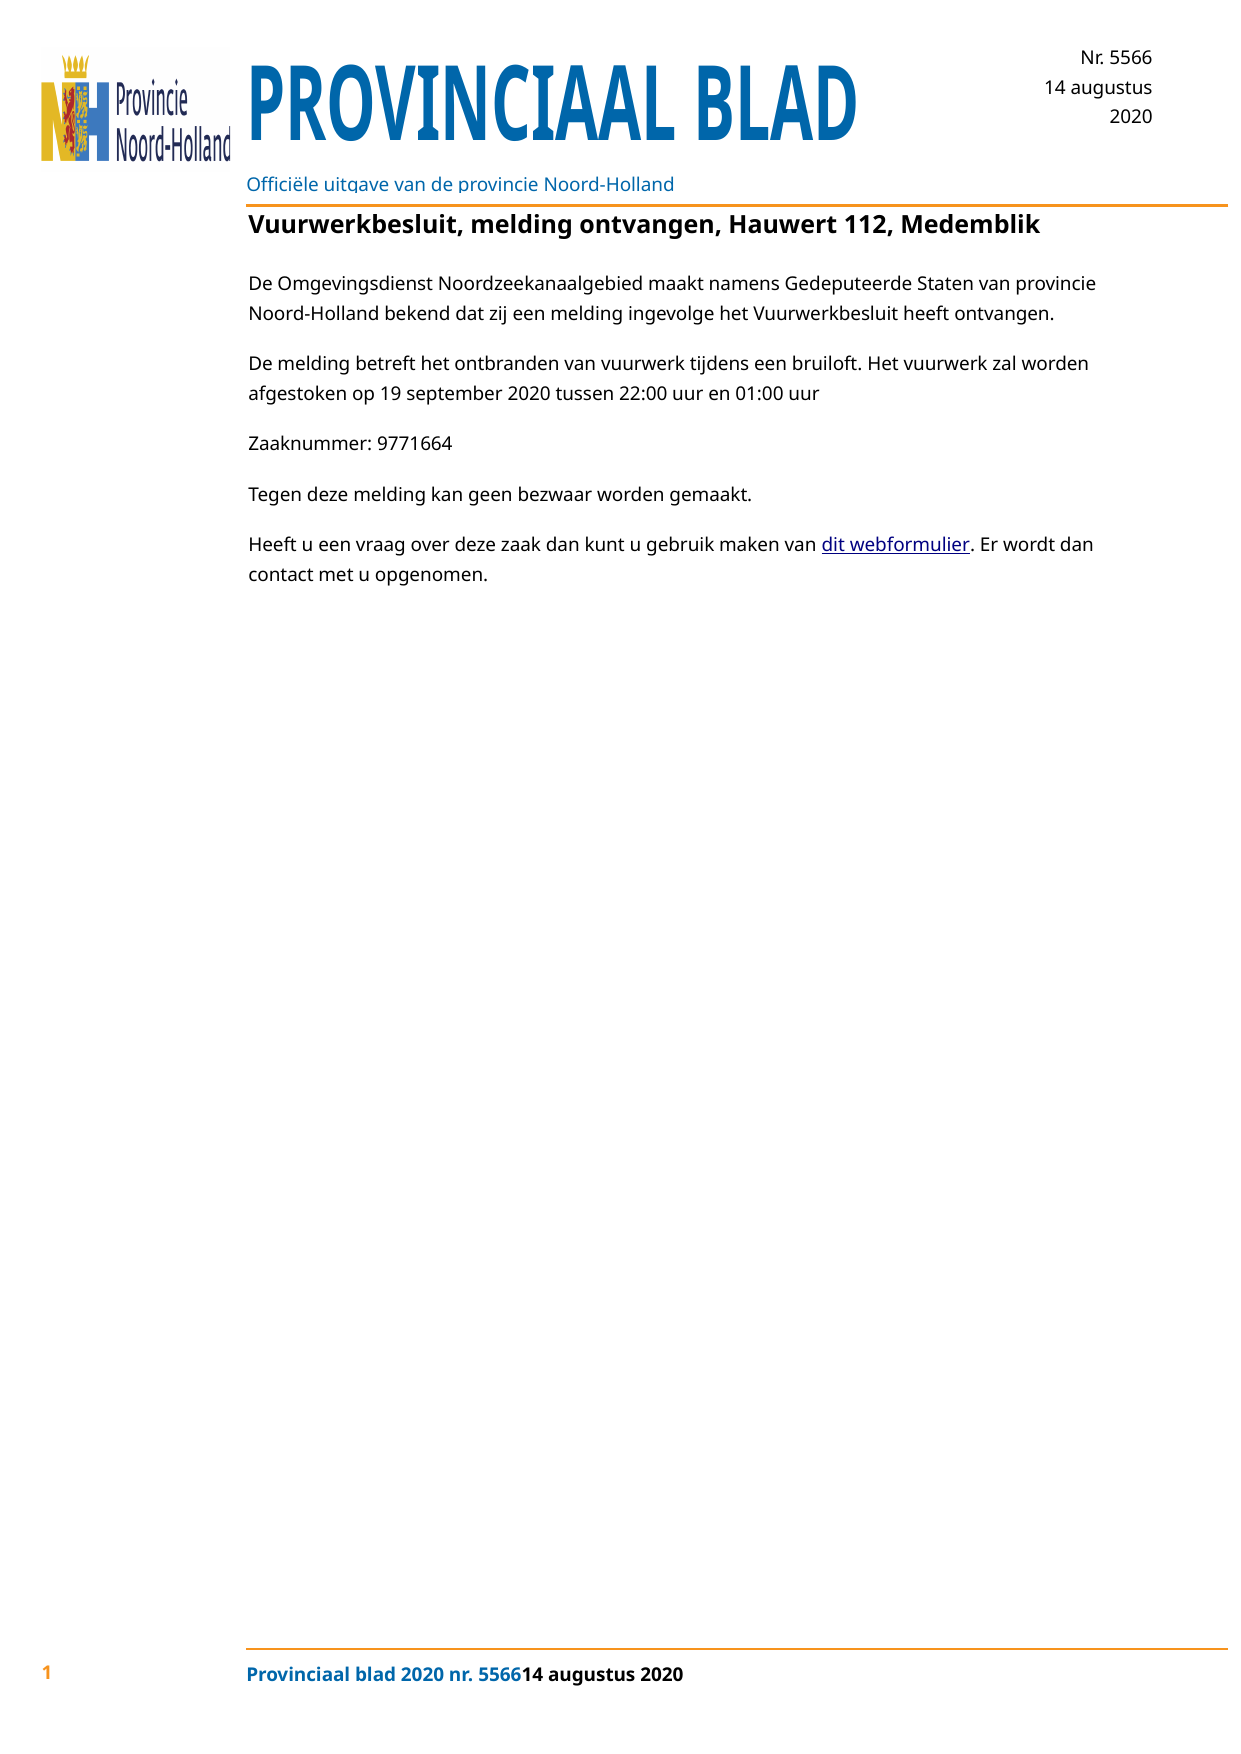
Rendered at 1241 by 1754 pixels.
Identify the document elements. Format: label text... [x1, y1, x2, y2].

text De Omgevingsdienst Noordzeekanaalgebied maakt namens Gedeputeerde Staten van provincie Noord-Holland bekend dat zij een melding ingevolge het Vuurwerkbesluit heeft ontvangen. [248, 270, 1152, 326]
text Zaaknummer: 9771664 [248, 430, 1152, 456]
text Tegen deze melding kan geen bezwaar worden gemaakt. [248, 481, 1152, 506]
text De melding betreft het ontbranden van vuurwerk tijdens een bruiloft. Het vuurwerk zal worden afgestoken op 19 september 2020 tussen 22:00 uur en 01:00 uur [248, 350, 1152, 406]
text Heeft u een vraag over deze zaak dan kunt u gebruik maken van dit webformulier. Er wordt dan contact met u opgenomen. [248, 531, 1152, 586]
text Vuurwerkbesluit, melding ontvangen, Hauwert 112, Medemblik [248, 207, 1152, 241]
picture [41, 47, 231, 172]
